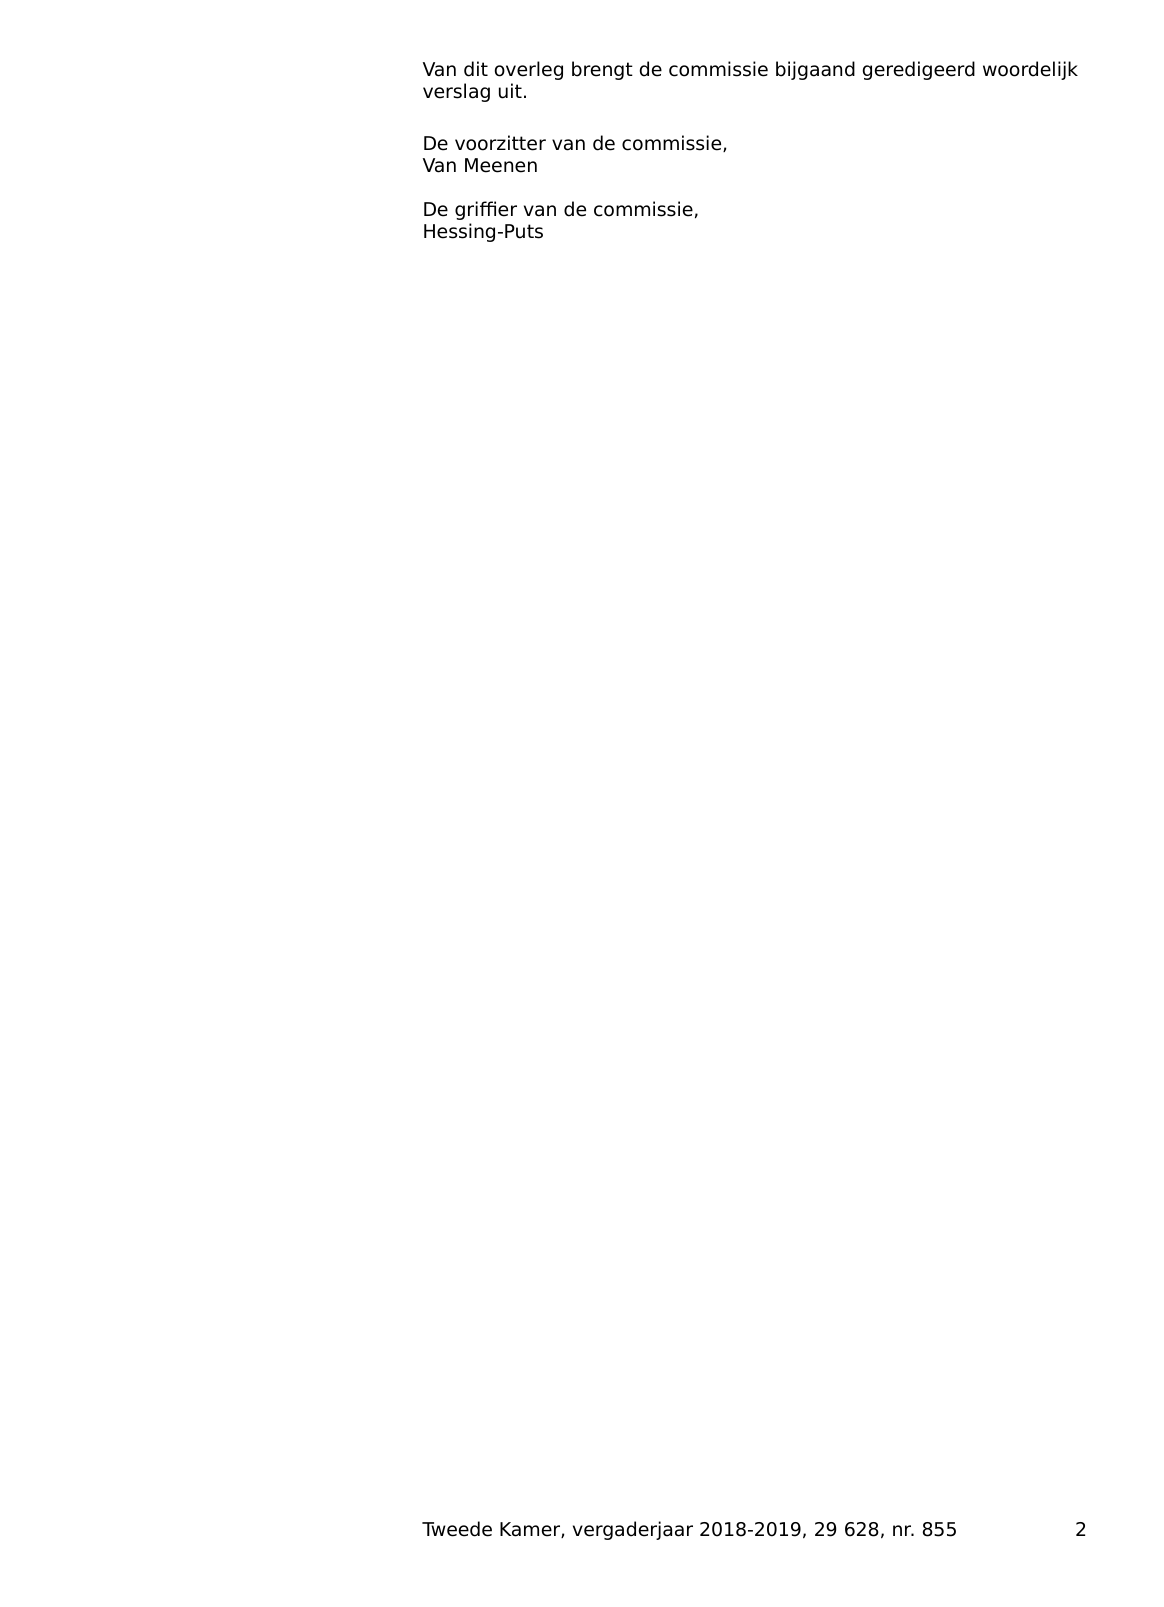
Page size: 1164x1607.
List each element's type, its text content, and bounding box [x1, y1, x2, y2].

text De griffier van de commissie, Hessing-Puts [422, 199, 1087, 243]
text De voorzitter van de commissie, Van Meenen [422, 133, 1087, 177]
text Van dit overleg brengt de commissie bijgaand geredigeerd woordelijk verslag uit. [422, 59, 1087, 103]
